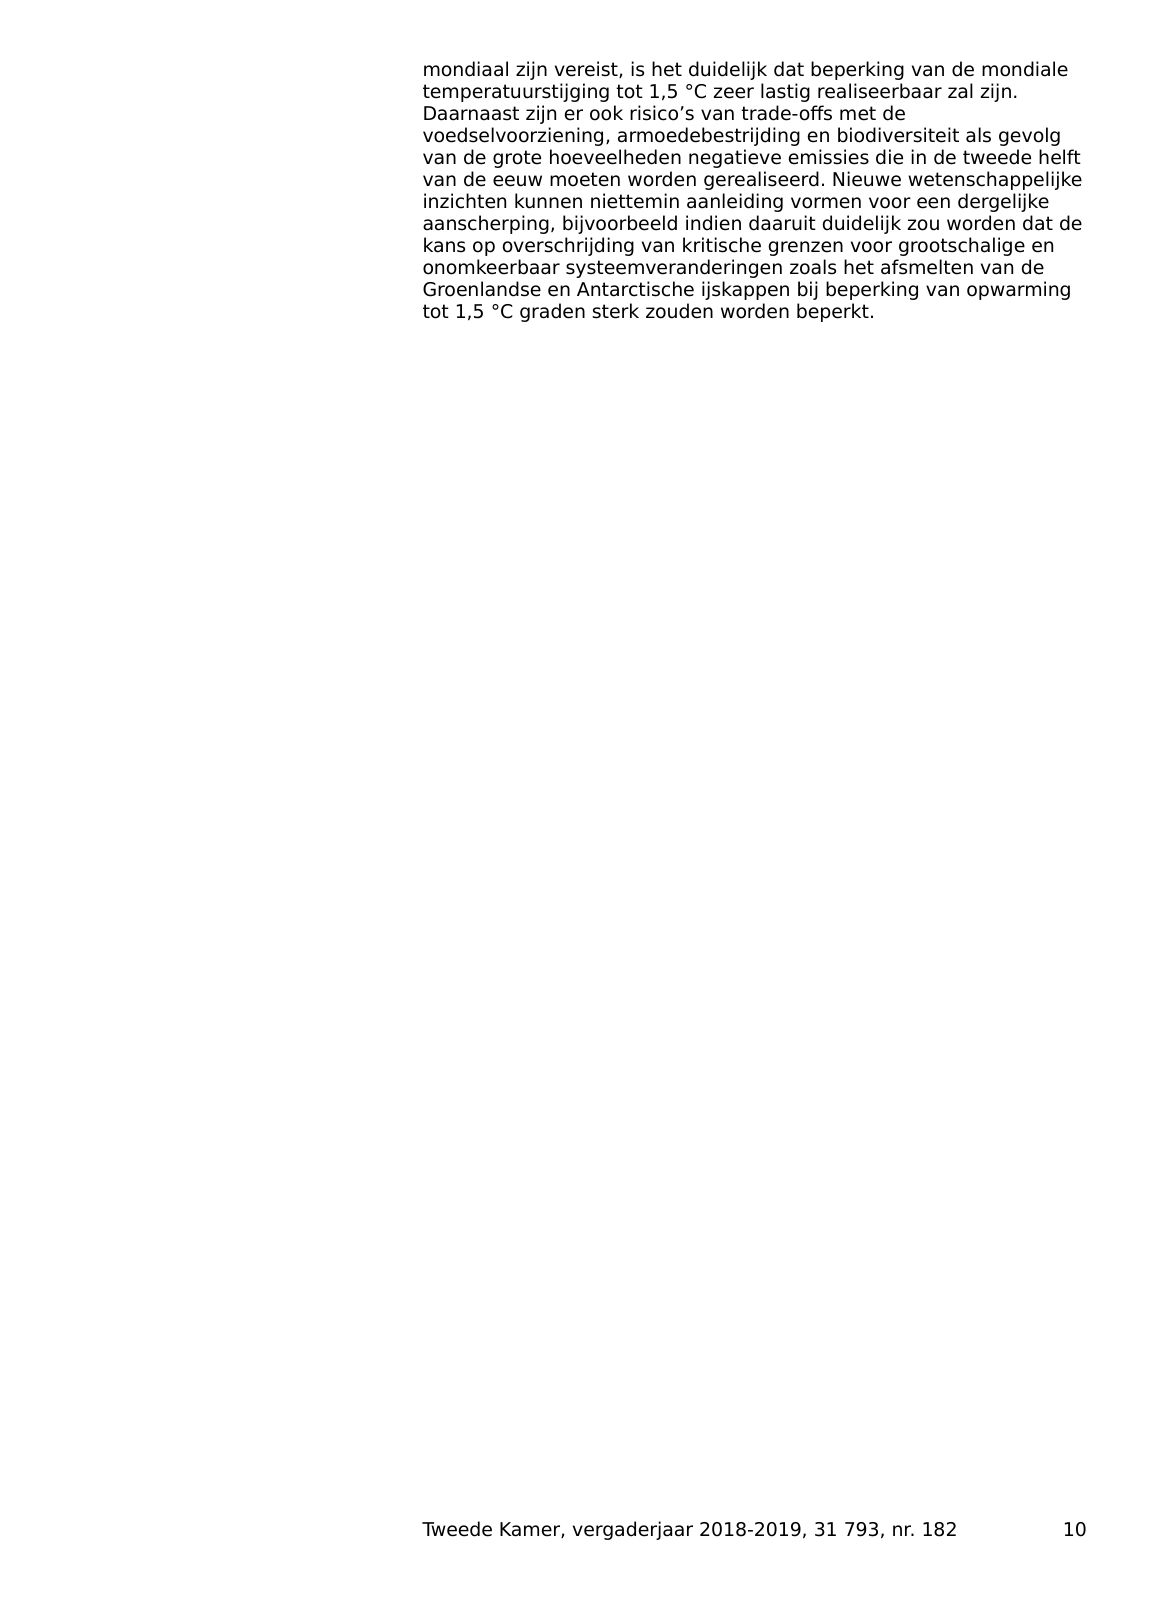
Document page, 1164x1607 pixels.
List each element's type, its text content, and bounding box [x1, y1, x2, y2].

text mondiaal zijn vereist, is het duidelijk dat beperking van de mondiale temperatuurstijging tot 1,5 °C zeer lastig realiseerbaar zal zijn. Daarnaast zijn er ook risico’s van trade-offs met de voedselvoorziening, armoedebestrijding en biodiversiteit als gevolg van de grote hoeveelheden negatieve emissies die in de tweede helft van de eeuw moeten worden gerealiseerd. Nieuwe wetenschappelijke inzichten kunnen niettemin aanleiding vormen voor een dergelijke aanscherping, bijvoorbeeld indien daaruit duidelijk zou worden dat de kans op overschrijding van kritische grenzen voor grootschalige en onomkeerbaar systeemveranderingen zoals het afsmelten van de Groenlandse en Antarctische ijskappen bij beperking van opwarming tot 1,5 °C graden sterk zouden worden beperkt. [422, 59, 1087, 323]
